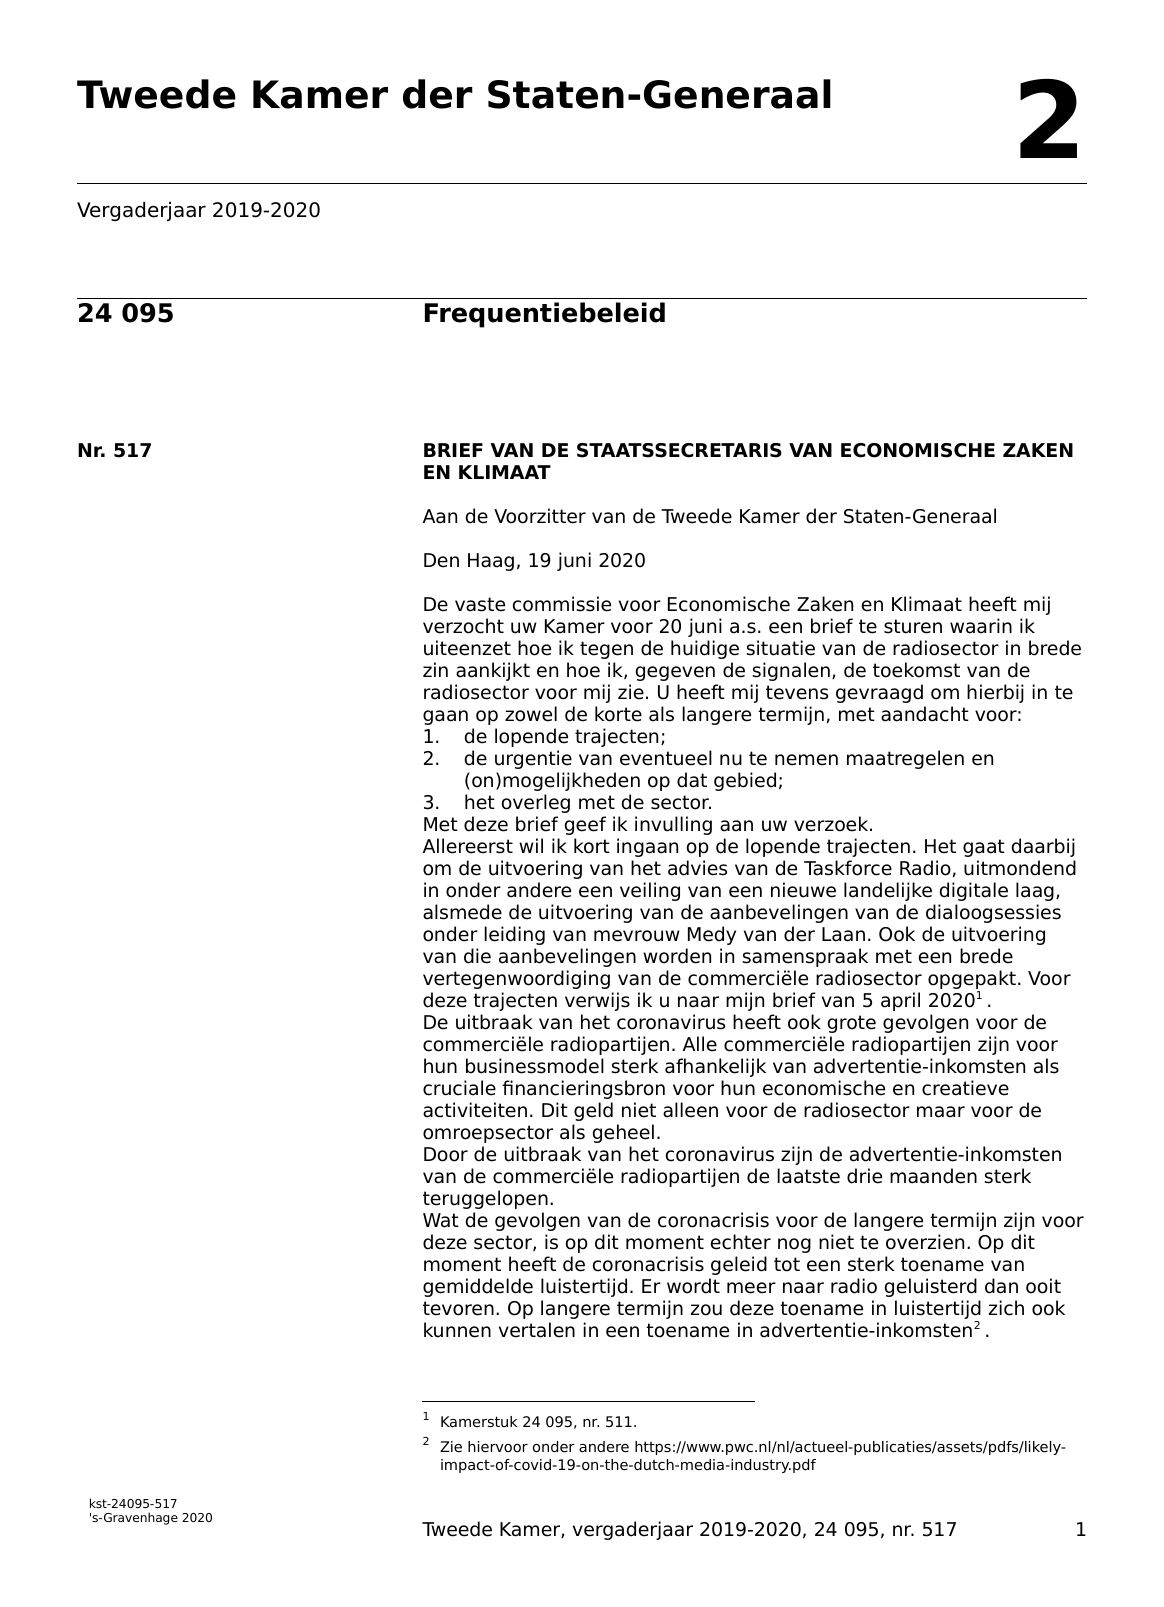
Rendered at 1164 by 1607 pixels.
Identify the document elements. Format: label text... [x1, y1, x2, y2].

table_header 2 [886, 59, 1087, 183]
text De vaste commissie voor Economische Zaken en Klimaat heeft mij verzocht uw Kamer voor 20 juni a.s. een brief te sturen waarin ik uiteenzet hoe ik tegen de huidige situatie van de radiosector in brede zin aankijkt en hoe ik, gegeven de signalen, de toekomst van de radiosector voor mij zie. U heeft mij tevens gevraagd om hierbij in te gaan op zowel de korte als langere termijn, met aandacht voor: [422, 594, 1087, 726]
text 's-Gravenhage 2020 [88, 1511, 323, 1525]
subtitle 24 095 Frequentiebeleid [77, 299, 1087, 329]
text De uitbraak van het coronavirus heeft ook grote gevolgen voor de commerciële radiopartijen. Alle commerciële radiopartijen zijn voor hun businessmodel sterk afhankelijk van advertentie-inkomsten als cruciale financieringsbron voor hun economische en creatieve activiteiten. Dit geld niet alleen voor de radiosector maar voor de omroepsector als geheel. [422, 1012, 1087, 1144]
text 3. het overleg met de sector. [422, 792, 1087, 814]
subtitle Nr. 517 BRIEF VAN DE STAATSSECRETARIS VAN ECONOMISCHE ZAKEN EN KLIMAAT [77, 440, 1087, 484]
table_header Tweede Kamer der Staten-Generaal [77, 59, 886, 183]
text Zie hiervoor onder andere https://www.pwc.nl/nl/actueel-publicaties/assets/pdfs/likely-impact-of-covid-19-on-the-dutch-media-industry.pdf [422, 1435, 1087, 1474]
text Door de uitbraak van het coronavirus zijn de advertentie-inkomsten van de commerciële radiopartijen de laatste drie maanden sterk teruggelopen. [422, 1144, 1087, 1209]
text Aan de Voorzitter van de Tweede Kamer der Staten-Generaal [422, 506, 1087, 528]
text kst-24095-517 [88, 1497, 323, 1511]
text Kamerstuk 24 095, nr. 511. [422, 1410, 1087, 1432]
text Met deze brief geef ik invulling aan uw verzoek. [422, 814, 1087, 836]
text Den Haag, 19 juni 2020 [422, 550, 1087, 572]
text Allereerst wil ik kort ingaan op de lopende trajecten. Het gaat daarbij om de uitvoering van het advies van de Taskforce Radio, uitmondend in onder andere een veiling van een nieuwe landelijke digitale laag, alsmede de uitvoering van de aanbevelingen van de dialoogsessies onder leiding van mevrouw Medy van der Laan. Ook de uitvoering van die aanbevelingen worden in samenspraak met een brede vertegenwoordiging van de commerciële radiosector opgepakt. Voor deze trajecten verwijs ik u naar mijn brief van 5 april 2020. [422, 836, 1087, 1012]
table_cell Vergaderjaar 2019-2020 [77, 184, 1087, 298]
text 1. de lopende trajecten; [422, 726, 1087, 748]
text Wat de gevolgen van de coronacrisis voor de langere termijn zijn voor deze sector, is op dit moment echter nog niet te overzien. Op dit moment heeft de coronacrisis geleid tot een sterk toename van gemiddelde luistertijd. Er wordt meer naar radio geluisterd dan ooit tevoren. Op langere termijn zou deze toename in luistertijd zich ook kunnen vertalen in een toename in advertentie-inkomsten. [422, 1209, 1087, 1341]
text 2. de urgentie van eventueel nu te nemen maatregelen en (on)mogelijkheden op dat gebied; [422, 748, 1087, 792]
